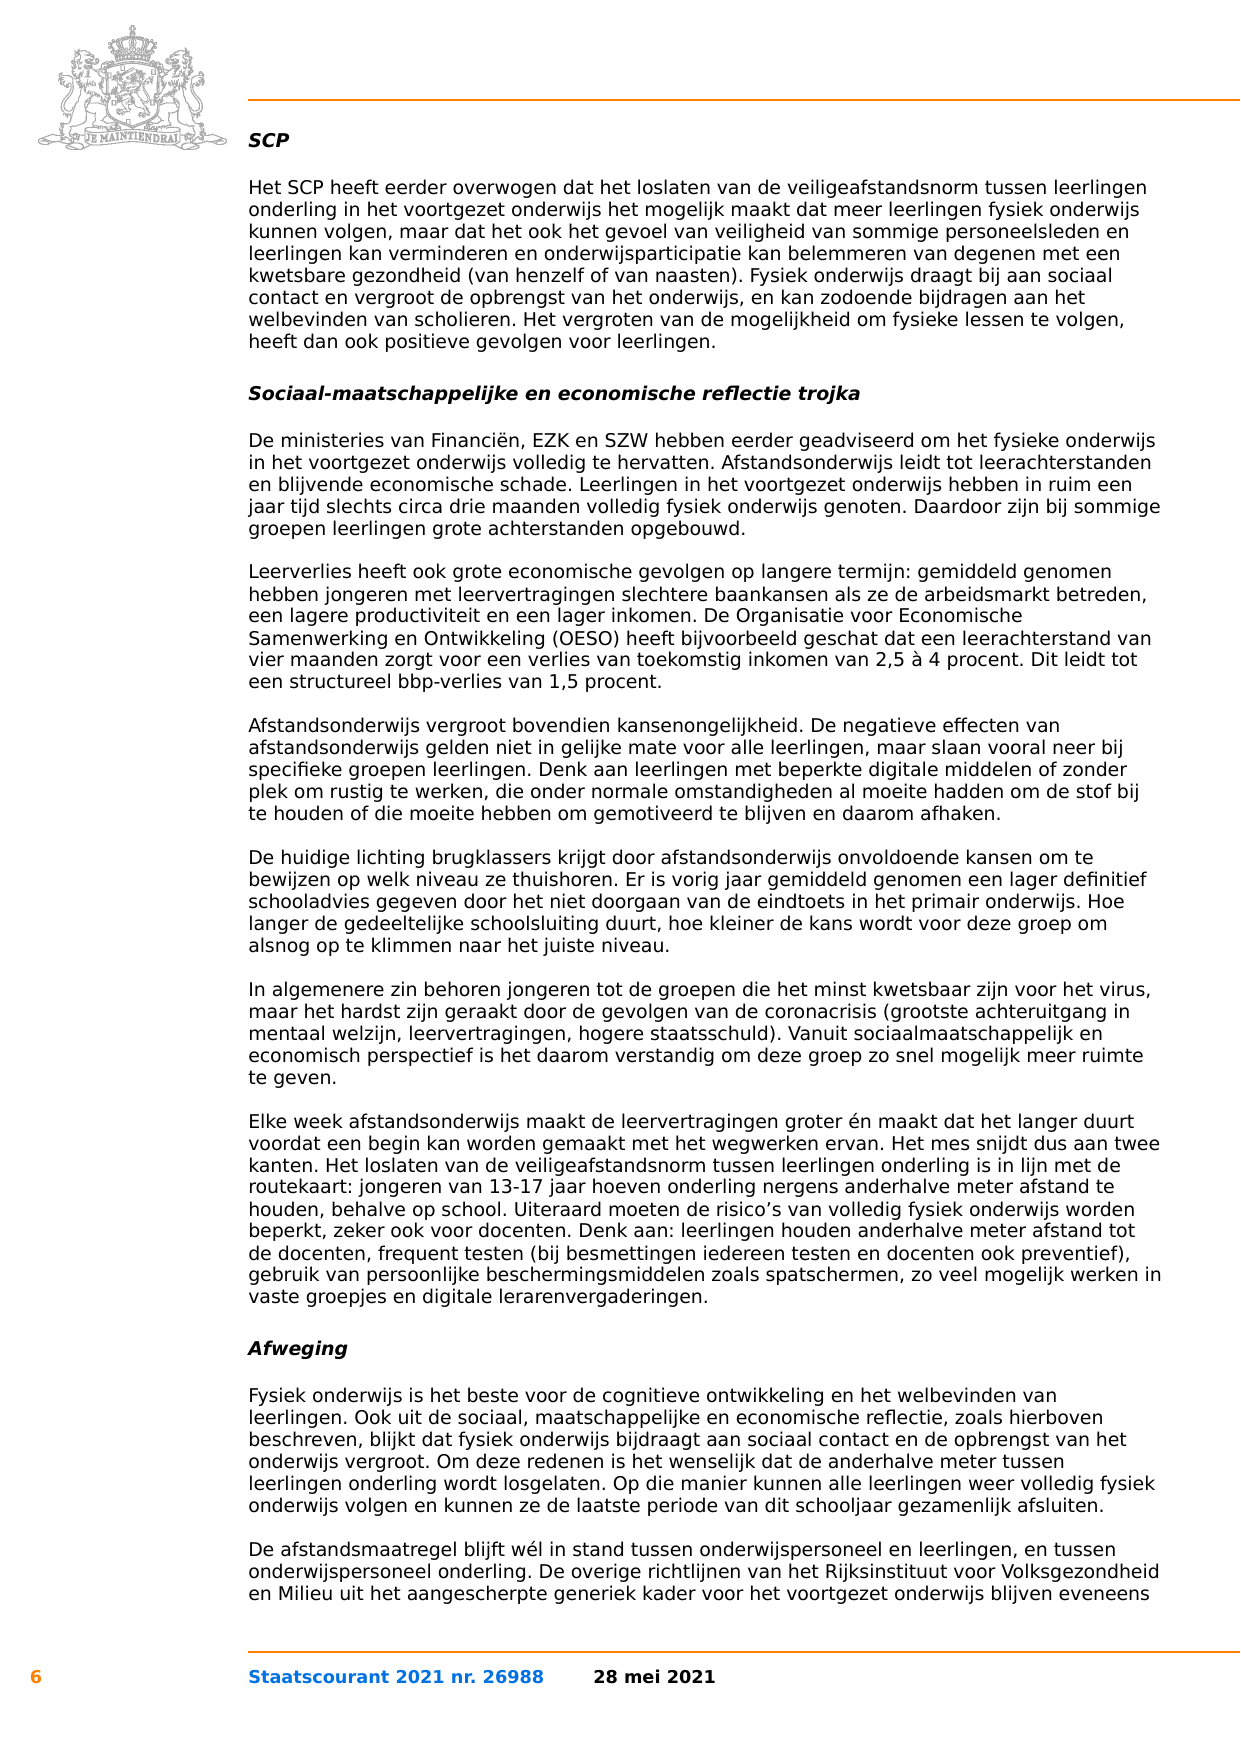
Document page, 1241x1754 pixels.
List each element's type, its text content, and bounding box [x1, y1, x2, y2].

subtitle SCP [248, 130, 1163, 152]
text Het SCP heeft eerder overwogen dat het loslaten van de veiligeafstandsnorm tussen leerlingen onderling in het voortgezet onderwijs het mogelijk maakt dat meer leerlingen fysiek onderwijs kunnen volgen, maar dat het ook het gevoel van veiligheid van sommige personeelsleden en leerlingen kan verminderen en onderwijsparticipatie kan belemmeren van degenen met een kwetsbare gezondheid (van henzelf of van naasten). Fysiek onderwijs draagt bij aan sociaal contact en vergroot de opbrengst van het onderwijs, en kan zodoende bijdragen aan het welbevinden van scholieren. Het vergroten van de mogelijkheid om fysieke lessen te volgen, heeft dan ook positieve gevolgen voor leerlingen. [248, 177, 1163, 353]
subtitle Sociaal-maatschappelijke en economische reflectie trojka [248, 383, 1163, 405]
text Elke week afstandsonderwijs maakt de leervertragingen groter én maakt dat het langer duurt voordat een begin kan worden gemaakt met het wegwerken ervan. Het mes snijdt dus aan twee kanten. Het loslaten van de veiligeafstandsnorm tussen leerlingen onderling is in lijn met de routekaart: jongeren van 13-17 jaar hoeven onderling nergens anderhalve meter afstand te houden, behalve op school. Uiteraard moeten de risico’s van volledig fysiek onderwijs worden beperkt, zeker ook voor docenten. Denk aan: leerlingen houden anderhalve meter afstand tot de docenten, frequent testen (bij besmettingen iedereen testen en docenten ook preventief), gebruik van persoonlijke beschermingsmiddelen zoals spatschermen, zo veel mogelijk werken in vaste groepjes en digitale lerarenvergaderingen. [248, 1111, 1163, 1308]
subtitle Afweging [248, 1338, 1163, 1360]
text De afstandsmaatregel blijft wél in stand tussen onderwijspersoneel en leerlingen, en tussen onderwijspersoneel onderling. De overige richtlijnen van het Rijksinstituut voor Volksgezondheid en Milieu uit het aangescherpte generiek kader voor het voortgezet onderwijs blijven eveneens [248, 1539, 1163, 1605]
text De ministeries van Financiën, EZK en SZW hebben eerder geadviseerd om het fysieke onderwijs in het voortgezet onderwijs volledig te hervatten. Afstandsonderwijs leidt tot leerachterstanden en blijvende economische schade. Leerlingen in het voortgezet onderwijs hebben in ruim een jaar tijd slechts circa drie maanden volledig fysiek onderwijs genoten. Daardoor zijn bij sommige groepen leerlingen grote achterstanden opgebouwd. [248, 430, 1163, 539]
text In algemenere zin behoren jongeren tot de groepen die het minst kwetsbaar zijn voor het virus, maar het hardst zijn geraakt door de gevolgen van de coronacrisis (grootste achteruitgang in mentaal welzijn, leervertragingen, hogere staatsschuld). Vanuit sociaalmaatschappelijk en economisch perspectief is het daarom verstandig om deze groep zo snel mogelijk meer ruimte te geven. [248, 979, 1163, 1089]
text Fysiek onderwijs is het beste voor de cognitieve ontwikkeling en het welbevinden van leerlingen. Ook uit de sociaal, maatschappelijke en economische reflectie, zoals hierboven beschreven, blijkt dat fysiek onderwijs bijdraagt aan sociaal contact en de opbrengst van het onderwijs vergroot. Om deze redenen is het wenselijk dat de anderhalve meter tussen leerlingen onderling wordt losgelaten. Op die manier kunnen alle leerlingen weer volledig fysiek onderwijs volgen en kunnen ze de laatste periode van dit schooljaar gezamenlijk afsluiten. [248, 1385, 1163, 1517]
text Leerverlies heeft ook grote economische gevolgen op langere termijn: gemiddeld genomen hebben jongeren met leervertragingen slechtere baankansen als ze de arbeidsmarkt betreden, een lagere productiviteit en een lager inkomen. De Organisatie voor Economische Samenwerking en Ontwikkeling (OESO) heeft bijvoorbeeld geschat dat een leerachterstand van vier maanden zorgt voor een verlies van toekomstig inkomen van 2,5 à 4 procent. Dit leidt tot een structureel bbp-verlies van 1,5 procent. [248, 561, 1163, 693]
text De huidige lichting brugklassers krijgt door afstandsonderwijs onvoldoende kansen om te bewijzen op welk niveau ze thuishoren. Er is vorig jaar gemiddeld genomen een lager definitief schooladvies gegeven door het niet doorgaan van de eindtoets in het primair onderwijs. Hoe langer de gedeeltelijke schoolsluiting duurt, hoe kleiner de kans wordt voor deze groep om alsnog op te klimmen naar het juiste niveau. [248, 847, 1163, 957]
text Afstandsonderwijs vergroot bovendien kansenongelijkheid. De negatieve effecten van afstandsonderwijs gelden niet in gelijke mate voor alle leerlingen, maar slaan vooral neer bij specifieke groepen leerlingen. Denk aan leerlingen met beperkte digitale middelen of zonder plek om rustig te werken, die onder normale omstandigheden al moeite hadden om de stof bij te houden of die moeite hebben om gemotiveerd te blijven en daarom afhaken. [248, 715, 1163, 825]
picture [38, 25, 227, 150]
